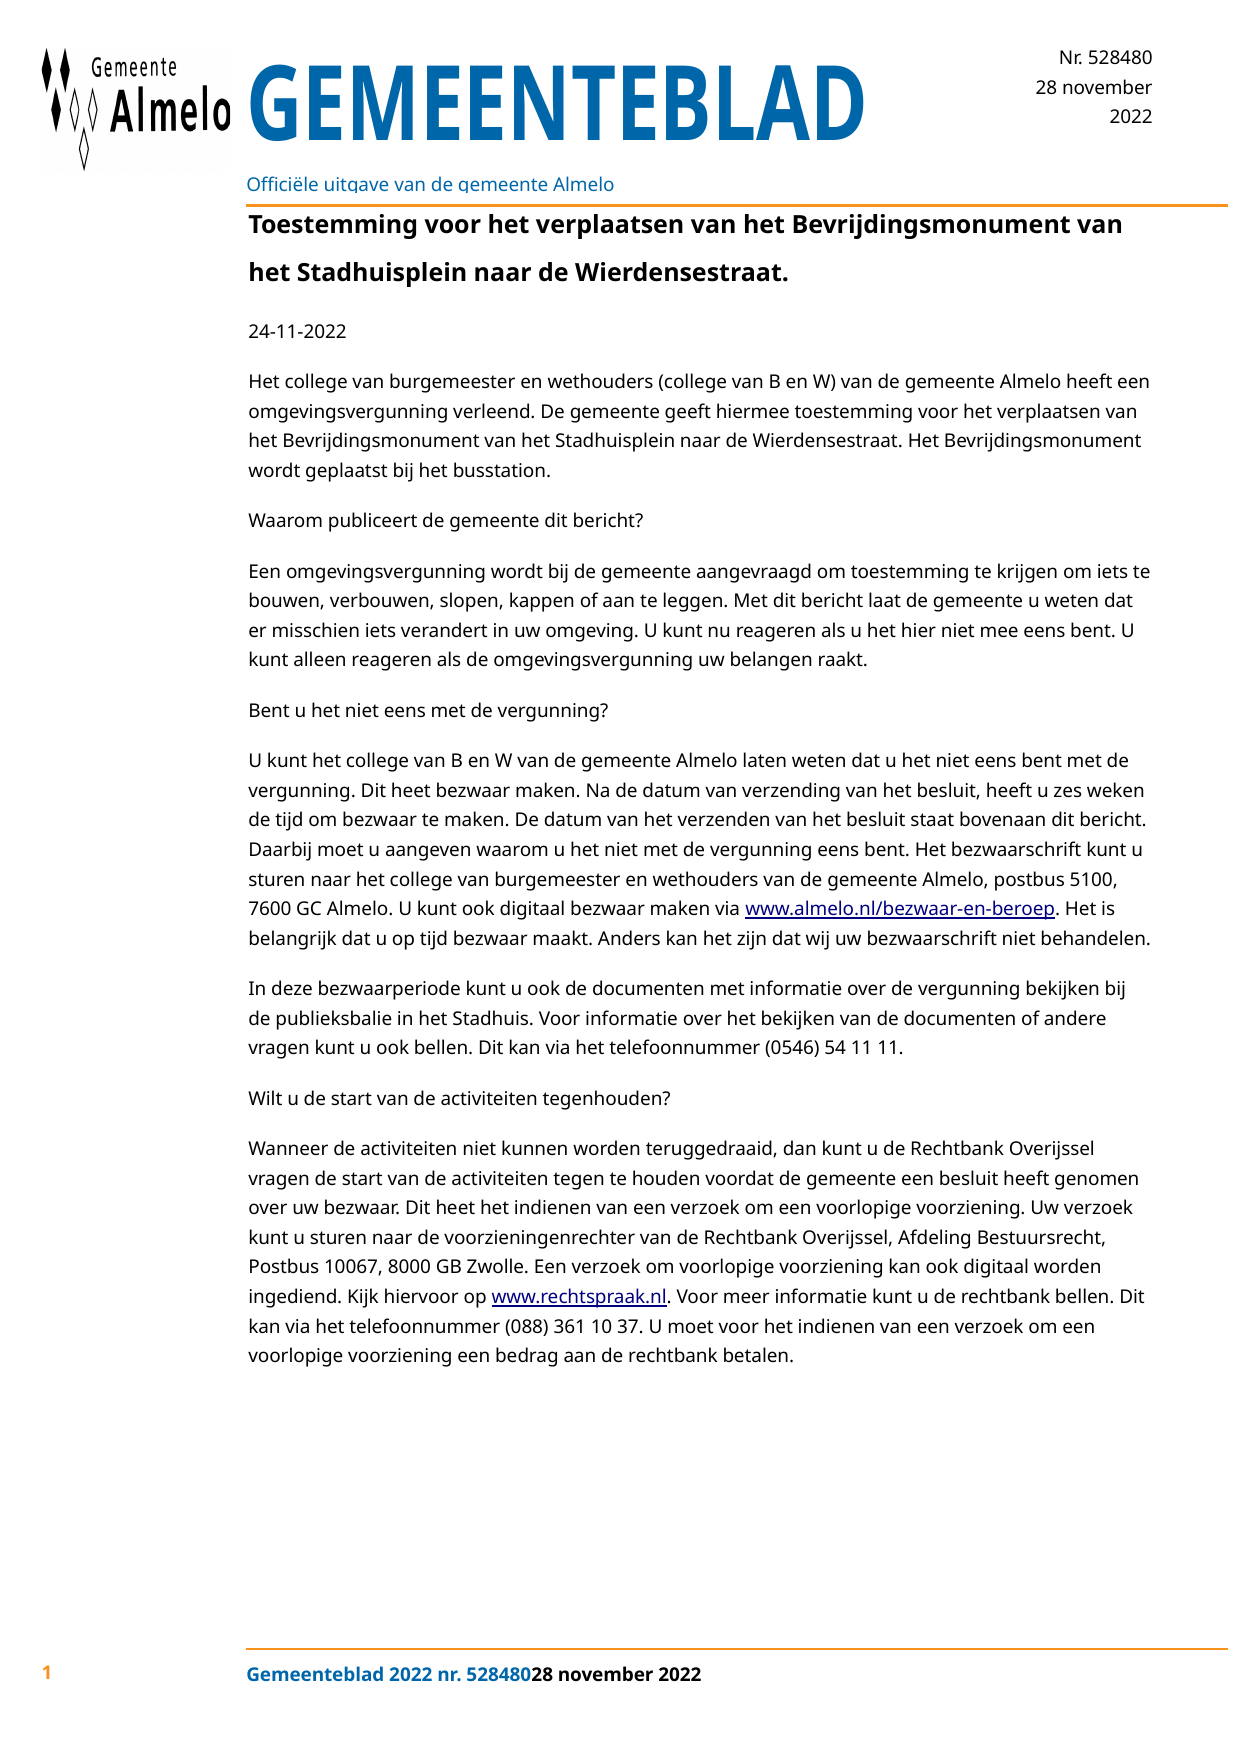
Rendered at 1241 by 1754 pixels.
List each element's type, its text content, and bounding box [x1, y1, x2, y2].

text Bent u het niet eens met de vergunning? [248, 697, 1152, 723]
text In deze bezwaarperiode kunt u ook de documenten met informatie over de vergunning bekijken bij de publieksbalie in het Stadhuis. Voor informatie over het bekijken van de documenten of andere vragen kunt u ook bellen. Dit kan via het telefoonnummer (0546) 54 11 11. [248, 975, 1152, 1060]
text U kunt het college van B en W van de gemeente Almelo laten weten dat u het niet eens bent met de vergunning. Dit heet bezwaar maken. Na de datum van verzending van het besluit, heeft u zes weken de tijd om bezwaar te maken. De datum van het verzenden van het besluit staat bovenaan dit bericht. Daarbij moet u aangeven waarom u het niet met de vergunning eens bent. Het bezwaarschrift kunt u sturen naar het college van burgemeester en wethouders van de gemeente Almelo, postbus 5100, 7600 GC Almelo. U kunt ook digitaal bezwaar maken via www.almelo.nl/bezwaar-en-beroep. Het is belangrijk dat u op tijd bezwaar maakt. Anders kan het zijn dat wij uw bezwaarschrift niet behandelen. [248, 747, 1152, 951]
picture [41, 47, 231, 172]
text Het college van burgemeester en wethouders (college van B en W) van de gemeente Almelo heeft een omgevingsvergunning verleend. De gemeente geeft hiermee toestemming voor het verplaatsen van het Bevrijdingsmonument van het Stadhuisplein naar de Wierdensestraat. Het Bevrijdingsmonument wordt geplaatst bij het busstation. [248, 368, 1152, 483]
text Wilt u de start van de activiteiten tegenhouden? [248, 1085, 1152, 1111]
text Een omgevingsvergunning wordt bij de gemeente aangevraagd om toestemming te krijgen om iets te bouwen, verbouwen, slopen, kappen of aan te leggen. Met dit bericht laat de gemeente u weten dat er misschien iets verandert in uw omgeving. U kunt nu reageren als u het hier niet mee eens bent. U kunt alleen reageren als de omgevingsvergunning uw belangen raakt. [248, 558, 1152, 672]
text Toestemming voor het verplaatsen van het Bevrijdingsmonument van het Stadhuisplein naar de Wierdensestraat. [248, 207, 1152, 288]
text Waarom publiceert de gemeente dit bericht? [248, 507, 1152, 533]
text 24-11-2022 [248, 318, 1152, 344]
text Wanneer de activiteiten niet kunnen worden teruggedraaid, dan kunt u de Rechtbank Overijssel vragen de start van de activiteiten tegen te houden voordat de gemeente een besluit heeft genomen over uw bezwaar. Dit heet het indienen van een verzoek om een voorlopige voorziening. Uw verzoek kunt u sturen naar de voorzieningenrechter van de Rechtbank Overijssel, Afdeling Bestuursrecht, Postbus 10067, 8000 GB Zwolle. Een verzoek om voorlopige voorziening kan ook digitaal worden ingediend. Kijk hiervoor op www.rechtspraak.nl. Voor meer informatie kunt u de rechtbank bellen. Dit kan via het telefoonnummer (088) 361 10 37. U moet voor het indienen van een verzoek om een voorlopige voorziening een bedrag aan de rechtbank betalen. [248, 1135, 1152, 1368]
